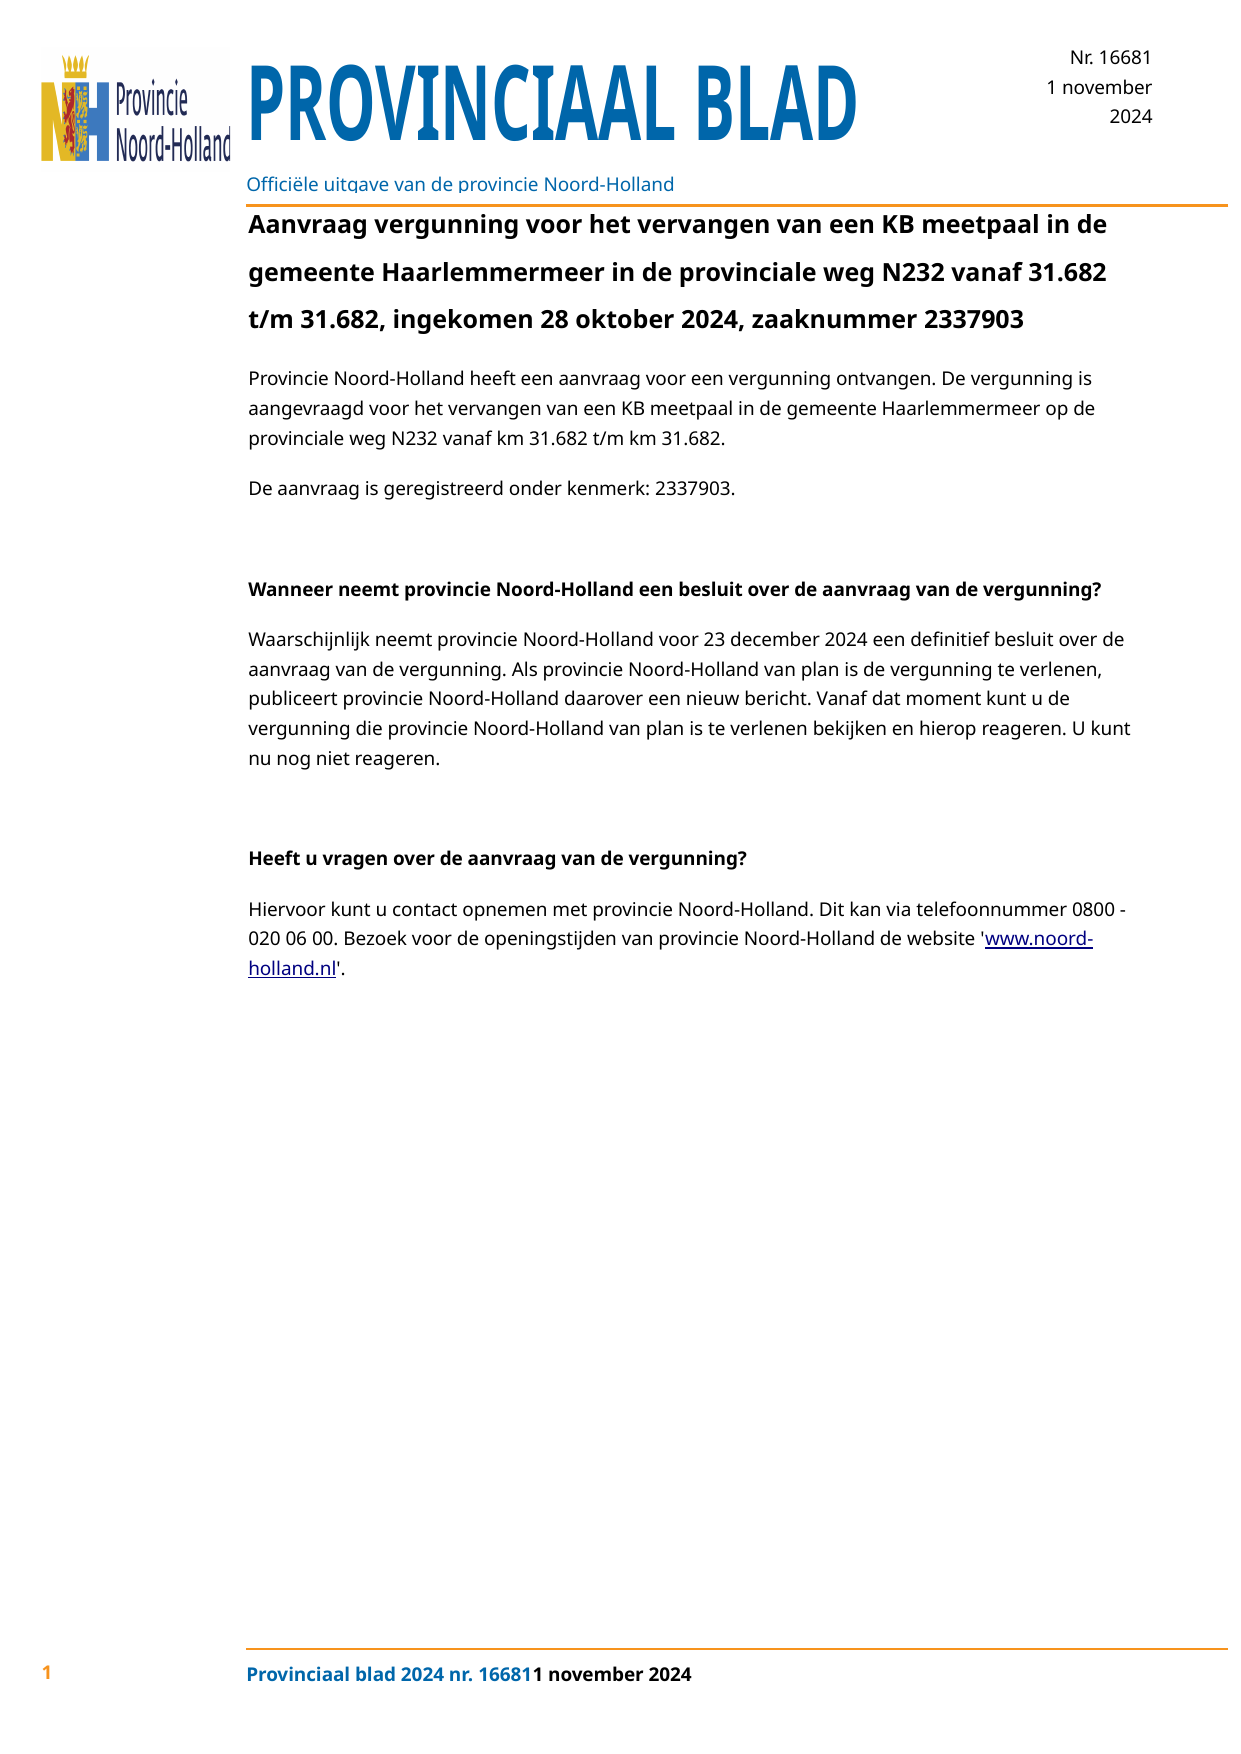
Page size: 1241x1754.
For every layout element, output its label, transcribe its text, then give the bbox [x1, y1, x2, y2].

text Hiervoor kunt u contact opnemen met provincie Noord-Holland. Dit kan via telefoonnummer 0800 - 020 06 00. Bezoek voor de openingstijden van provincie Noord-Holland de website 'www.noord-holland.nl'. [248, 896, 1152, 981]
text Waarschijnlijk neemt provincie Noord-Holland voor 23 december 2024 een definitief besluit over de aanvraag van de vergunning. Als provincie Noord-Holland van plan is de vergunning te verlenen, publiceert provincie Noord-Holland daarover een nieuw bericht. Vanaf dat moment kunt u de vergunning die provincie Noord-Holland van plan is te verlenen bekijken en hierop reageren. U kunt nu nog niet reageren. [248, 626, 1152, 770]
picture [41, 47, 231, 172]
text Provincie Noord-Holland heeft een aanvraag voor een vergunning ontvangen. De vergunning is aangevraagd voor het vervangen van een KB meetpaal in de gemeente Haarlemmermeer op de provinciale weg N232 vanaf km 31.682 t/m km 31.682. [248, 366, 1152, 450]
text Aanvraag vergunning voor het vervangen van een KB meetpaal in de gemeente Haarlemmermeer in de provinciale weg N232 vanaf 31.682 t/m 31.682, ingekomen 28 oktober 2024, zaaknummer 2337903 [248, 207, 1152, 336]
text Heeft u vragen over de aanvraag van de vergunning? [248, 846, 1152, 871]
text De aanvraag is geregistreerd onder kenmerk: 2337903. [248, 475, 1152, 501]
text Wanneer neemt provincie Noord-Holland een besluit over de aanvraag van de vergunning? [248, 576, 1152, 602]
